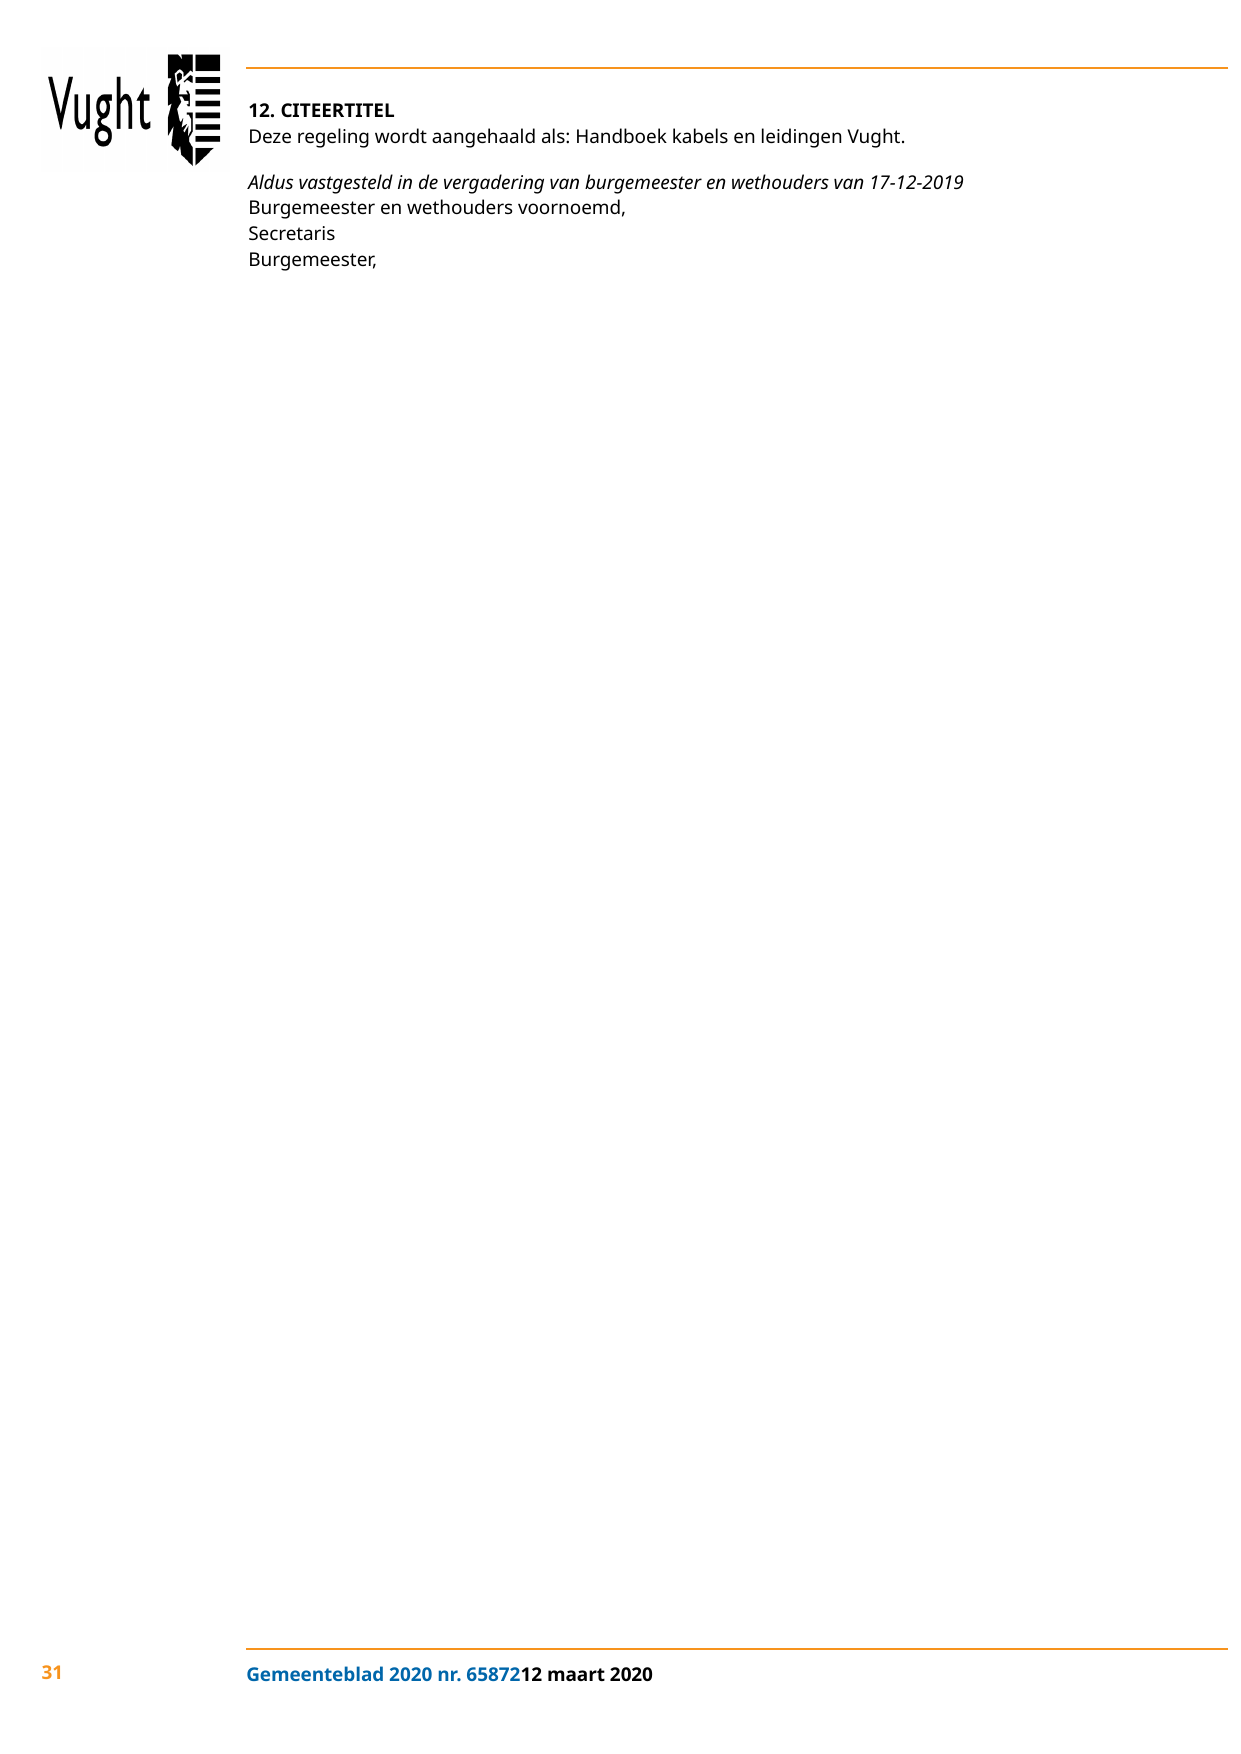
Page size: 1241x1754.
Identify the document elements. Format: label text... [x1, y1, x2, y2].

text Deze regeling wordt aangehaald als: Handboek kabels en leidingen Vught. [248, 123, 1152, 149]
text Burgemeester en wethouders voornoemd, [248, 194, 1152, 220]
picture [41, 47, 231, 172]
text Aldus vastgesteld in de vergadering van burgemeester en wethouders van 17-12-2019 [248, 169, 1152, 194]
text Burgemeester, [248, 246, 1152, 272]
text Secretaris [248, 220, 1152, 246]
text 12. CITEERTITEL [248, 95, 1152, 123]
